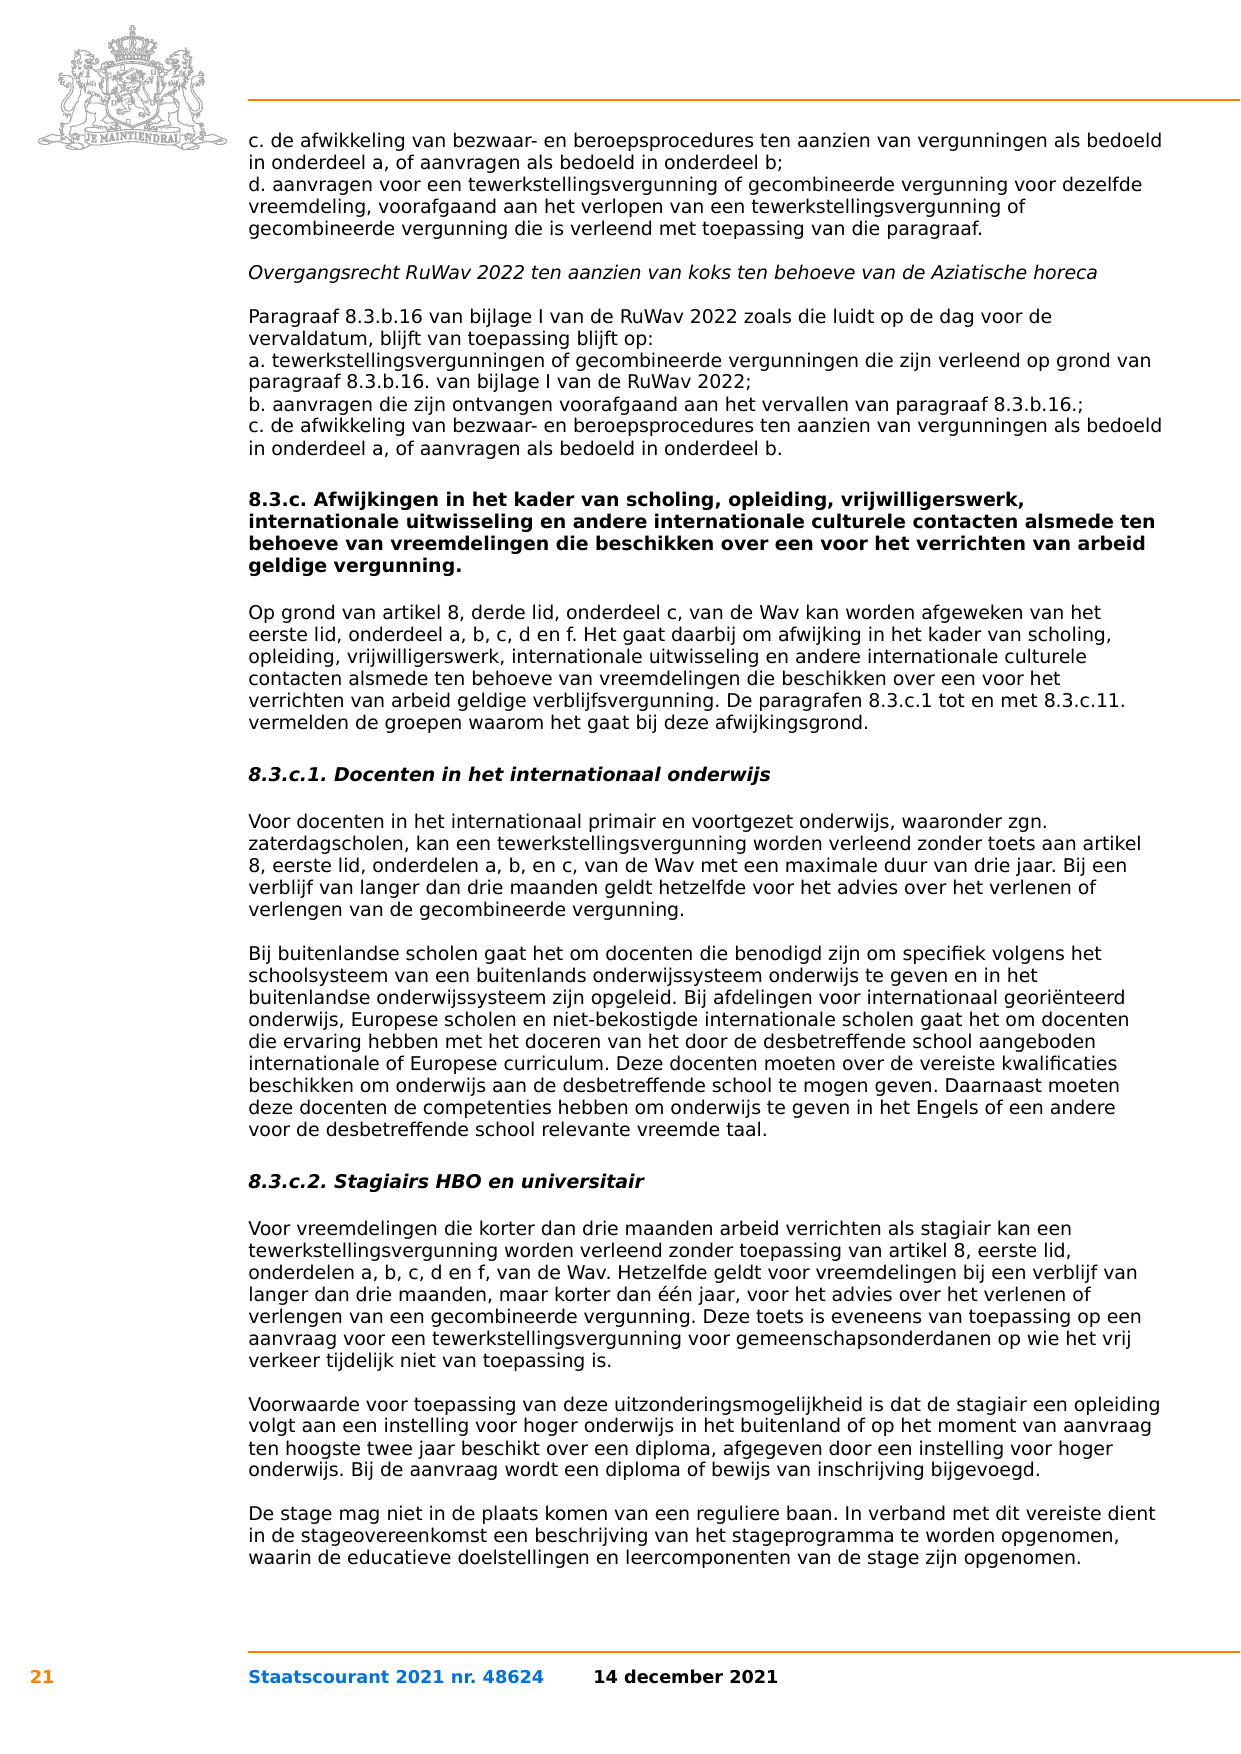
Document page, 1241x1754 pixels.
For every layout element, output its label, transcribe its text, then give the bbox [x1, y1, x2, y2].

text Op grond van artikel 8, derde lid, onderdeel c, van de Wav kan worden afgeweken van het eerste lid, onderdeel a, b, c, d en f. Het gaat daarbij om afwijking in het kader van scholing, opleiding, vrijwilligerswerk, internationale uitwisseling en andere internationale culturele contacten alsmede ten behoeve van vreemdelingen die beschikken over een voor het verrichten van arbeid geldige verblijfsvergunning. De paragrafen 8.3.c.1 tot en met 8.3.c.11. vermelden de groepen waarom het gaat bij deze afwijkingsgrond. [248, 602, 1163, 734]
text b. aanvragen die zijn ontvangen voorafgaand aan het vervallen van paragraaf 8.3.b.16.; [248, 393, 1163, 415]
text De stage mag niet in de plaats komen van een reguliere baan. In verband met dit vereiste dient in de stageovereenkomst een beschrijving van het stageprogramma te worden opgenomen, waarin de educatieve doelstellingen en leercomponenten van de stage zijn opgenomen. [248, 1503, 1163, 1569]
text Voorwaarde voor toepassing van deze uitzonderingsmogelijkheid is dat de stagiair een opleiding volgt aan een instelling voor hoger onderwijs in het buitenland of op het moment van aanvraag ten hoogste twee jaar beschikt over een diploma, afgegeven door een instelling voor hoger onderwijs. Bij de aanvraag wordt een diploma of bewijs van inschrijving bijgevoegd. [248, 1393, 1163, 1481]
subtitle 8.3.c. Afwijkingen in het kader van scholing, opleiding, vrijwilligerswerk, internationale uitwisseling en andere internationale culturele contacten alsmede ten behoeve van vreemdelingen die beschikken over een voor het verrichten van arbeid geldige vergunning. [248, 489, 1163, 577]
text Paragraaf 8.3.b.16 van bijlage I van de RuWav 2022 zoals die luidt op de dag voor de vervaldatum, blijft van toepassing blijft op: [248, 306, 1163, 349]
subtitle Overgangsrecht RuWav 2022 ten aanzien van koks ten behoeve van de Aziatische horeca [248, 262, 1163, 284]
text d. aanvragen voor een tewerkstellingsvergunning of gecombineerde vergunning voor dezelfde vreemdeling, voorafgaand aan het verlopen van een tewerkstellingsvergunning of gecombineerde vergunning die is verleend met toepassing van die paragraaf. [248, 174, 1163, 240]
text Voor docenten in het internationaal primair en voortgezet onderwijs, waaronder zgn. zaterdagscholen, kan een tewerkstellingsvergunning worden verleend zonder toets aan artikel 8, eerste lid, onderdelen a, b, en c, van de Wav met een maximale duur van drie jaar. Bij een verblijf van langer dan drie maanden geldt hetzelfde voor het advies over het verlenen of verlengen van de gecombineerde vergunning. [248, 811, 1163, 921]
text c. de afwikkeling van bezwaar- en beroepsprocedures ten aanzien van vergunningen als bedoeld in onderdeel a, of aanvragen als bedoeld in onderdeel b. [248, 415, 1163, 459]
picture [38, 25, 227, 150]
subtitle 8.3.c.2. Stagiairs HBO en universitair [248, 1171, 1163, 1193]
text a. tewerkstellingsvergunningen of gecombineerde vergunningen die zijn verleend op grond van paragraaf 8.3.b.16. van bijlage I van de RuWav 2022; [248, 349, 1163, 393]
text c. de afwikkeling van bezwaar- en beroepsprocedures ten aanzien van vergunningen als bedoeld in onderdeel a, of aanvragen als bedoeld in onderdeel b; [248, 130, 1163, 174]
text Voor vreemdelingen die korter dan drie maanden arbeid verrichten als stagiair kan een tewerkstellingsvergunning worden verleend zonder toepassing van artikel 8, eerste lid, onderdelen a, b, c, d en f, van de Wav. Hetzelfde geldt voor vreemdelingen bij een verblijf van langer dan drie maanden, maar korter dan één jaar, voor het advies over het verlenen of verlengen van een gecombineerde vergunning. Deze toets is eveneens van toepassing op een aanvraag voor een tewerkstellingsvergunning voor gemeenschapsonderdanen op wie het vrij verkeer tijdelijk niet van toepassing is. [248, 1218, 1163, 1372]
subtitle 8.3.c.1. Docenten in het internationaal onderwijs [248, 764, 1163, 786]
text Bij buitenlandse scholen gaat het om docenten die benodigd zijn om specifiek volgens het schoolsysteem van een buitenlands onderwijssysteem onderwijs te geven en in het buitenlandse onderwijssysteem zijn opgeleid. Bij afdelingen voor internationaal georiënteerd onderwijs, Europese scholen en niet-bekostigde internationale scholen gaat het om docenten die ervaring hebben met het doceren van het door de desbetreffende school aangeboden internationale of Europese curriculum. Deze docenten moeten over de vereiste kwalificaties beschikken om onderwijs aan de desbetreffende school te mogen geven. Daarnaast moeten deze docenten de competenties hebben om onderwijs te geven in het Engels of een andere voor de desbetreffende school relevante vreemde taal. [248, 943, 1163, 1141]
